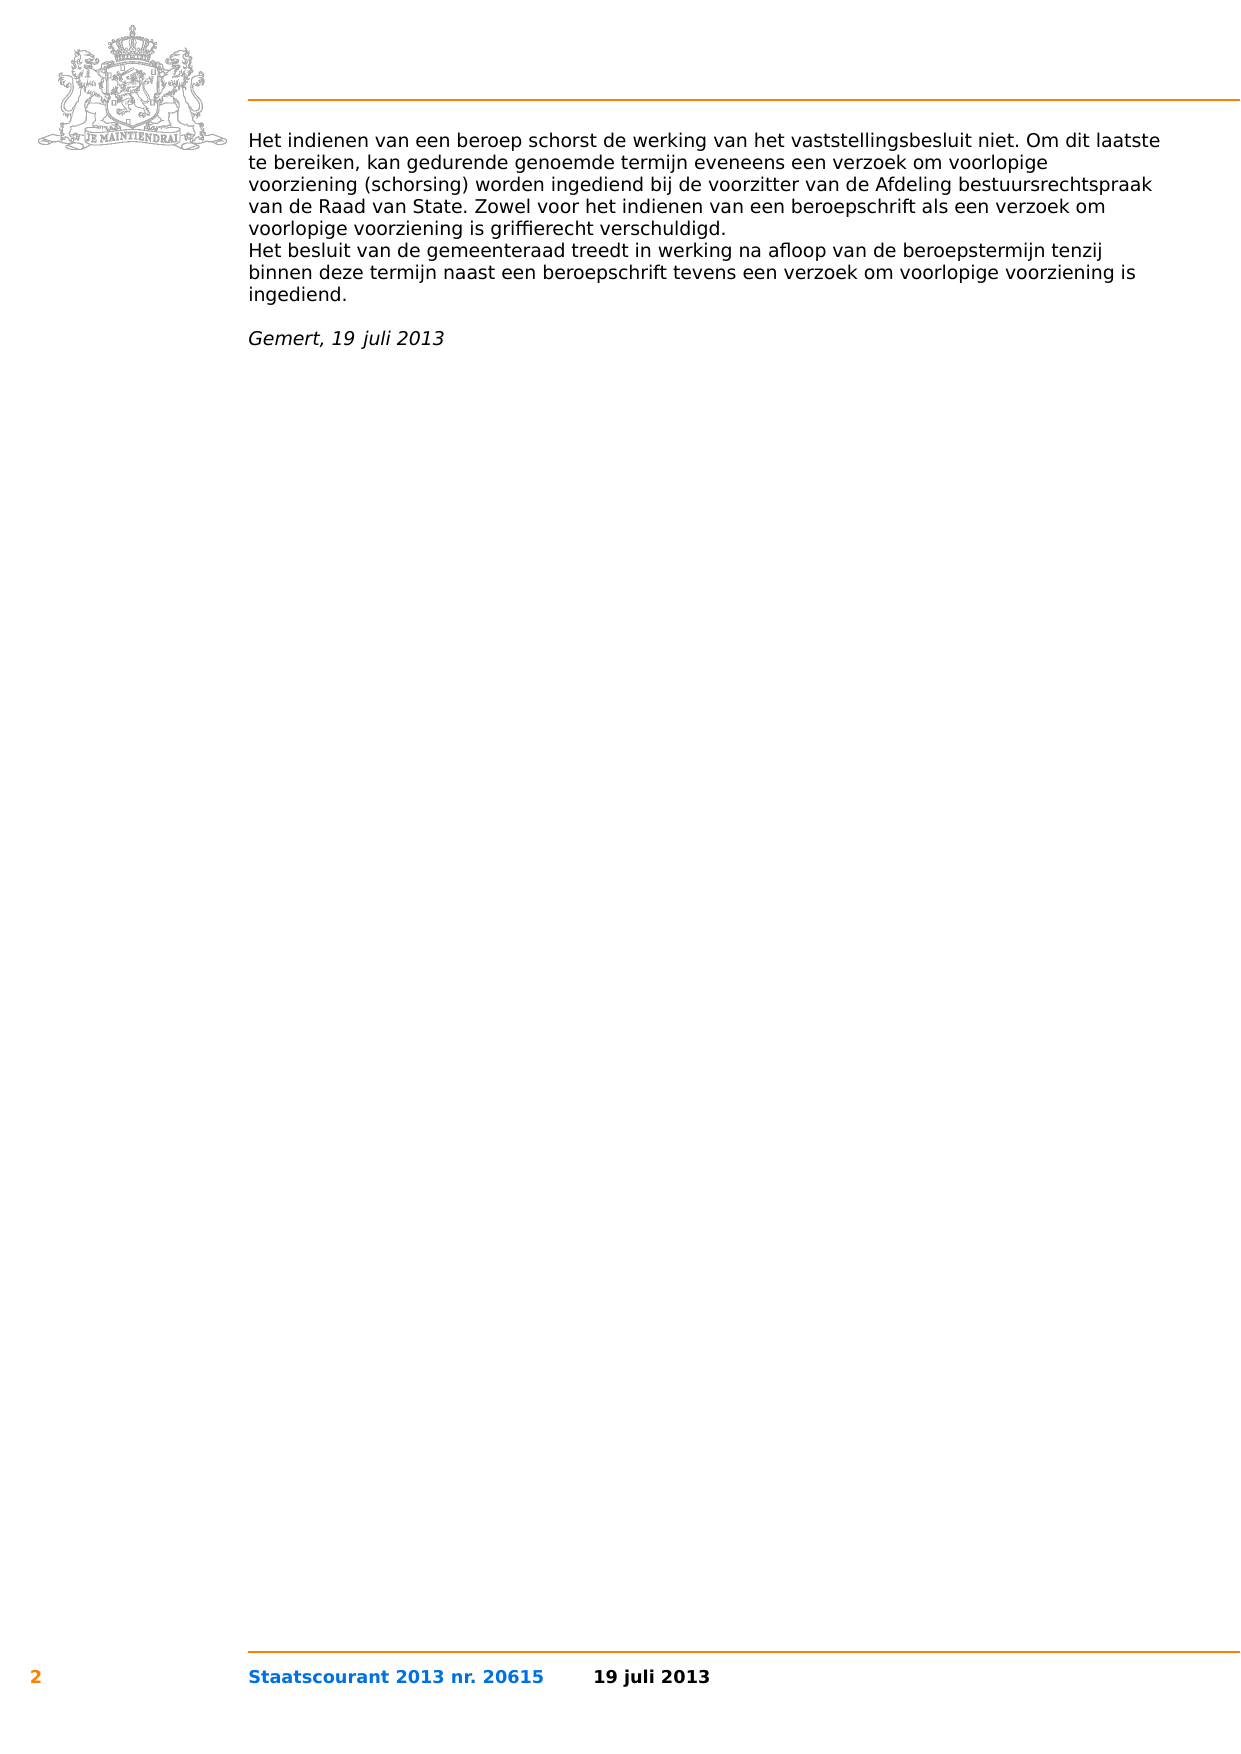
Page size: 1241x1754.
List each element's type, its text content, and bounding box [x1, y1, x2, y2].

text Het besluit van de gemeenteraad treedt in werking na afloop van de beroepstermijn tenzij binnen deze termijn naast een beroepschrift tevens een verzoek om voorlopige voorziening is ingediend. [248, 240, 1163, 306]
picture [38, 25, 227, 150]
text Gemert, 19 juli 2013 [248, 328, 1163, 349]
text Het indienen van een beroep schorst de werking van het vaststellingsbesluit niet. Om dit laatste te bereiken, kan gedurende genoemde termijn eveneens een verzoek om voorlopige voorziening (schorsing) worden ingediend bij de voorzitter van de Afdeling bestuursrechtspraak van de Raad van State. Zowel voor het indienen van een beroepschrift als een verzoek om voorlopige voorziening is griffierecht verschuldigd. [248, 130, 1163, 240]
